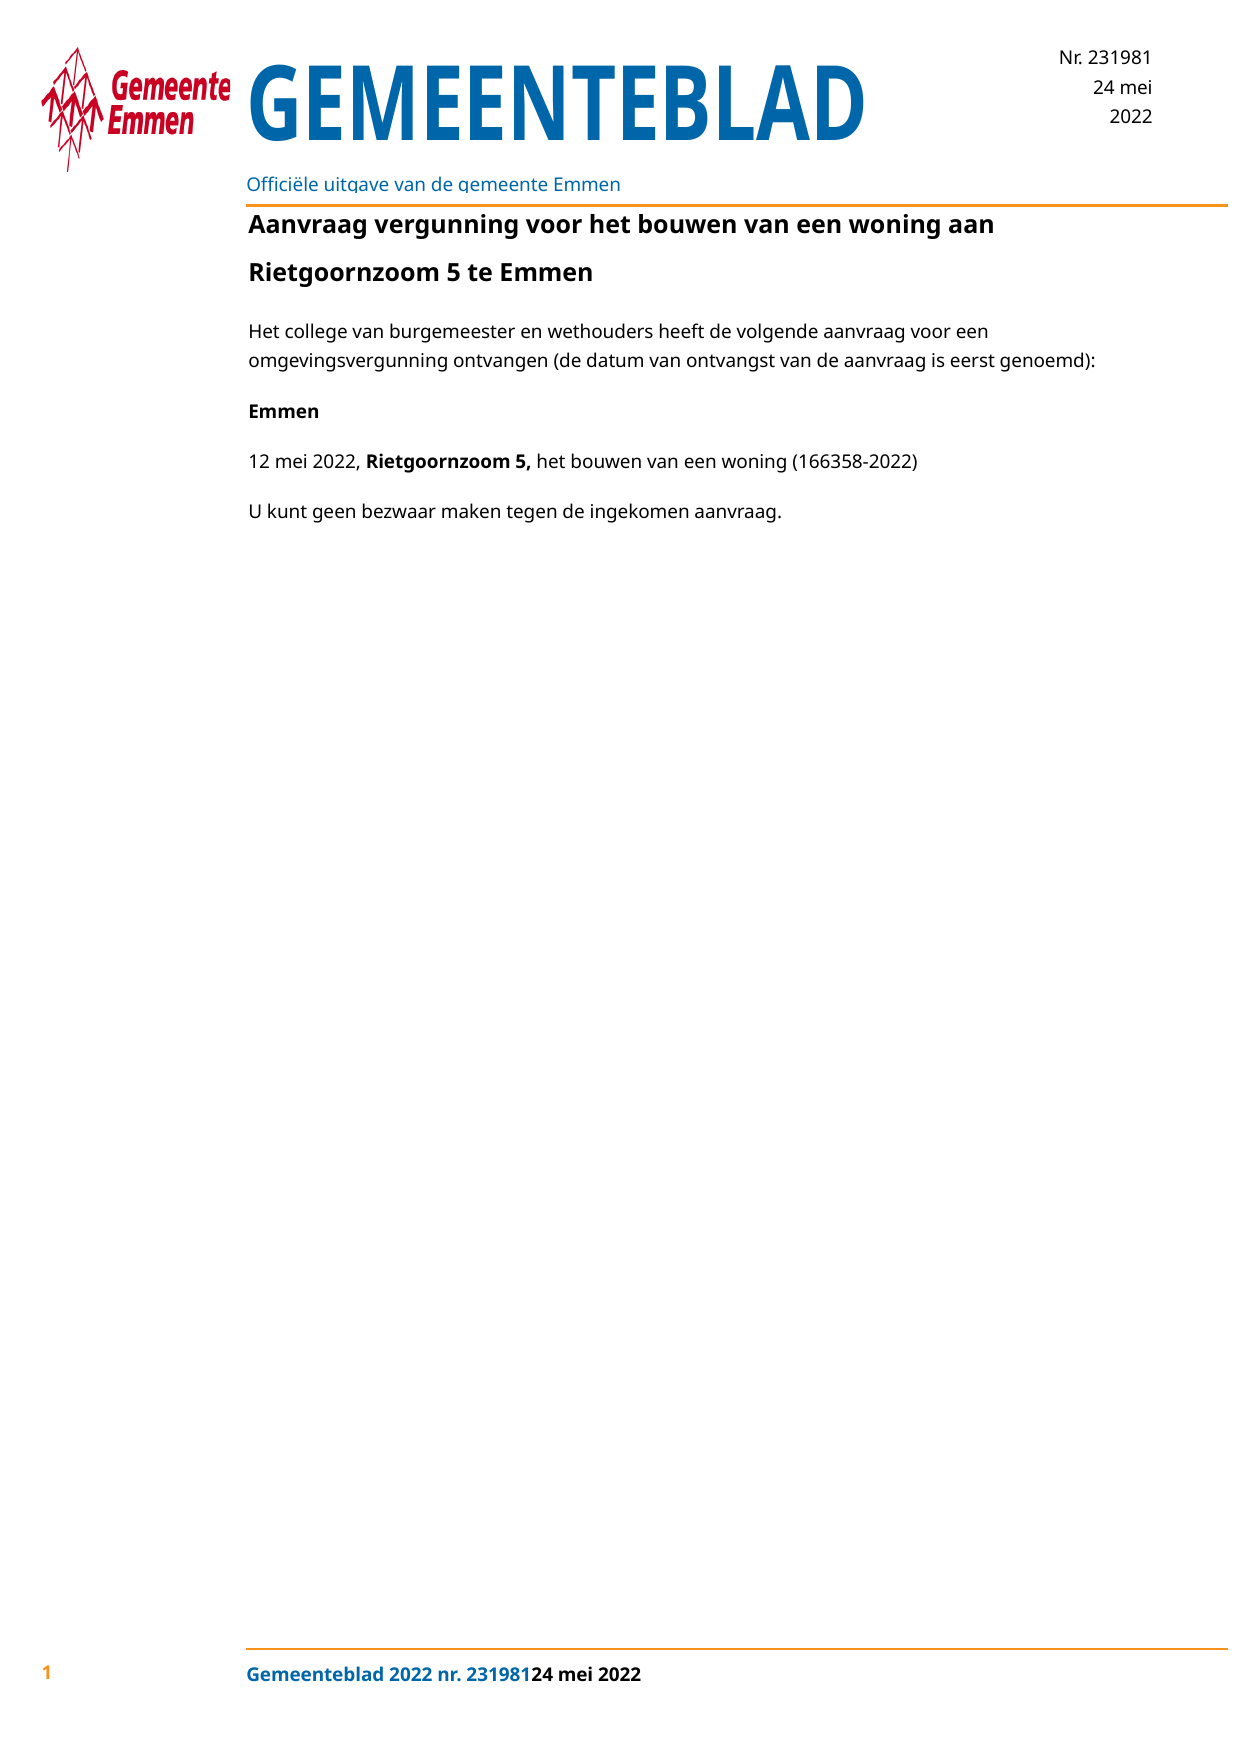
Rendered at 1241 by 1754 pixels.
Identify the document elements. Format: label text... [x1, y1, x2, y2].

text Emmen [248, 398, 1152, 424]
text Het college van burgemeester en wethouders heeft de volgende aanvraag voor een omgevingsvergunning ontvangen (de datum van ontvangst van de aanvraag is eerst genoemd): [248, 318, 1152, 373]
text U kunt geen bezwaar maken tegen de ingekomen aanvraag. [248, 499, 1152, 524]
text Aanvraag vergunning voor het bouwen van een woning aan Rietgoornzoom 5 te Emmen [248, 207, 1152, 288]
picture [41, 47, 231, 172]
text 12 mei 2022, Rietgoornzoom 5, het bouwen van een woning (166358-2022) [248, 448, 1152, 474]
